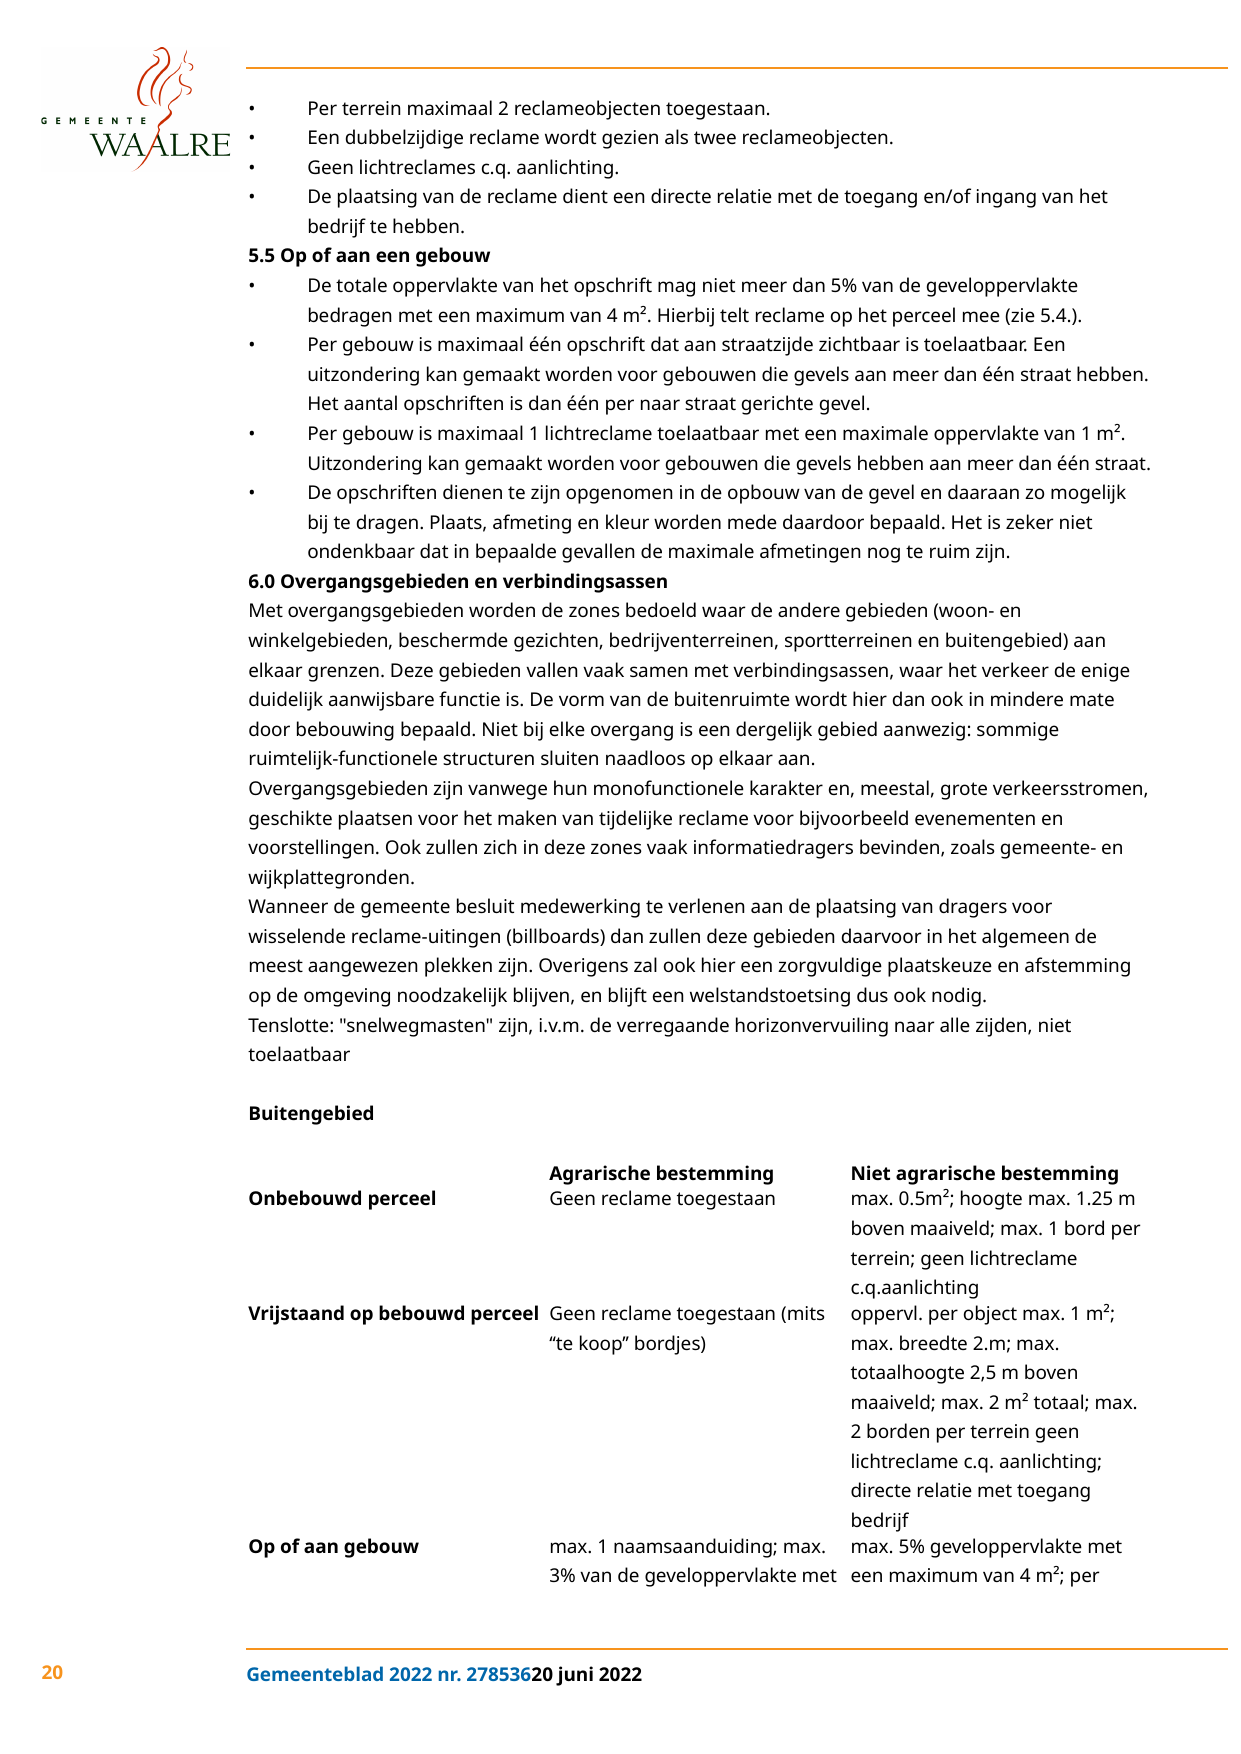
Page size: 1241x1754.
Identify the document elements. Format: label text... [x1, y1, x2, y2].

table_cell Geen reclame toegestaan [549, 1186, 850, 1300]
picture [41, 47, 231, 172]
table_cell max. 5% geveloppervlakte met een maximum van 4 m²; per [850, 1533, 1152, 1588]
list De totale oppervlakte van het opschrift mag niet meer dan 5% van de geveloppervlakte bedragen met een maximum van 4 m². Hierbij telt reclame op het perceel mee (zie 5.4.). [248, 272, 1152, 328]
table_cell max. 1 naamsaanduiding; max. 3% van de geveloppervlakte met [549, 1533, 850, 1588]
list Per terrein maximaal 2 reclameobjecten toegestaan. [248, 95, 1152, 121]
text Buitengebied [248, 1101, 1152, 1126]
table_cell oppervl. per object max. 1 m²; max. breedte 2.m; max. totaalhoogte 2,5 m boven maaiveld; max. 2 m² totaal; max. 2 borden per terrein geen lichtreclame c.q. aanlichting; directe relatie met toegang bedrijf [850, 1300, 1152, 1533]
list Geen lichtreclames c.q. aanlichting. [248, 154, 1152, 180]
list De plaatsing van de reclame dient een directe relatie met de toegang en/of ingang van het bedrijf te hebben. [248, 183, 1152, 239]
table_header Niet agrarische bestemming [850, 1160, 1152, 1186]
text 6.0 Overgangsgebieden en verbindingsassen [248, 568, 1152, 594]
table_header Agrarische bestemming [549, 1160, 850, 1186]
text Tenslotte: "snelwegmasten" zijn, i.v.m. de verregaande horizonvervuiling naar alle zijden, niet toelaatbaar [248, 1012, 1152, 1067]
text 5.5 Op of aan een gebouw [248, 243, 1152, 268]
table_cell Geen reclame toegestaan (mits ‘‘te koop’’ bordjes) [549, 1300, 850, 1533]
table_cell Op of aan gebouw [248, 1533, 549, 1588]
text Wanneer de gemeente besluit medewerking te verlenen aan de plaatsing van dragers voor wisselende reclame-uitingen (billboards) dan zullen deze gebieden daarvoor in het algemeen de meest aangewezen plekken zijn. Overigens zal ook hier een zorgvuldige plaatskeuze en afstemming op de omgeving noodzakelijk blijven, en blijft een welstandstoetsing dus ook nodig. [248, 893, 1152, 1008]
list Een dubbelzijdige reclame wordt gezien als twee reclameobjecten. [248, 124, 1152, 150]
list Per gebouw is maximaal één opschrift dat aan straatzijde zichtbaar is toelaatbaar. Een uitzondering kan gemaakt worden voor gebouwen die gevels aan meer dan één straat hebben. Het aantal opschriften is dan één per naar straat gerichte gevel. [248, 331, 1152, 416]
list De opschriften dienen te zijn opgenomen in de opbouw van de gevel en daaraan zo mogelijk bij te dragen. Plaats, afmeting en kleur worden mede daardoor bepaald. Het is zeker niet ondenkbaar dat in bepaalde gevallen de maximale afmetingen nog te ruim zijn. [248, 479, 1152, 564]
list Per gebouw is maximaal 1 lichtreclame toelaatbaar met een maximale oppervlakte van 1 m². Uitzondering kan gemaakt worden voor gebouwen die gevels hebben aan meer dan één straat. [248, 420, 1152, 476]
table_cell Onbebouwd perceel [248, 1186, 549, 1300]
table_cell max. 0.5m²; hoogte max. 1.25 m boven maaiveld; max. 1 bord per terrein; geen lichtreclame c.q.aanlichting [850, 1186, 1152, 1300]
table_header [248, 1160, 549, 1186]
table_cell Vrijstaand op bebouwd perceel [248, 1300, 549, 1533]
text Overgangsgebieden zijn vanwege hun monofunctionele karakter en, meestal, grote verkeersstromen, geschikte plaatsen voor het maken van tijdelijke reclame voor bijvoorbeeld evenementen en voorstellingen. Ook zullen zich in deze zones vaak informatiedragers bevinden, zoals gemeente- en wijkplattegronden. [248, 775, 1152, 890]
text Met overgangsgebieden worden de zones bedoeld waar de andere gebieden (woon- en winkelgebieden, beschermde gezichten, bedrijventerreinen, sportterreinen en buitengebied) aan elkaar grenzen. Deze gebieden vallen vaak samen met verbindingsassen, waar het verkeer de enige duidelijk aanwijsbare functie is. De vorm van de buitenruimte wordt hier dan ook in mindere mate door bebouwing bepaald. Niet bij elke overgang is een dergelijk gebied aanwezig: sommige ruimtelijk-functionele structuren sluiten naadloos op elkaar aan. [248, 598, 1152, 771]
